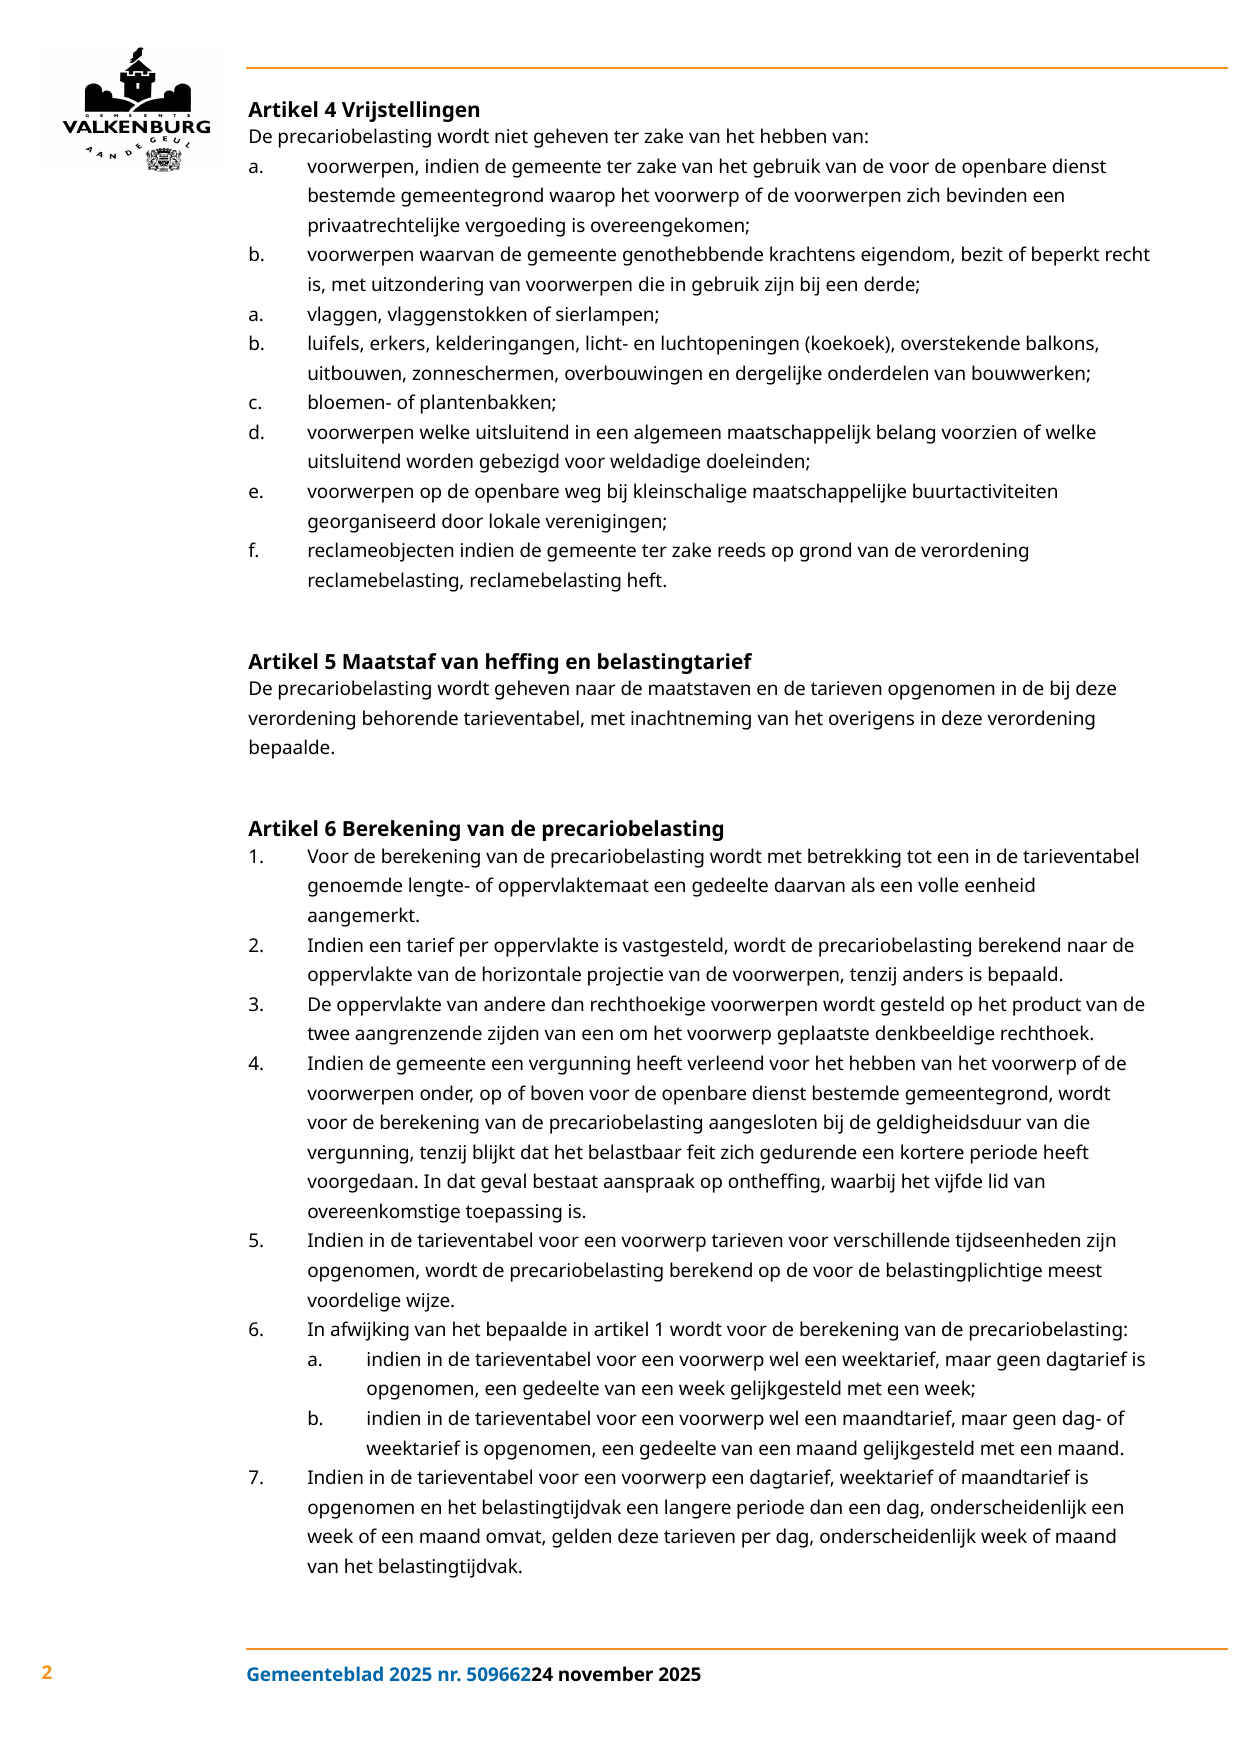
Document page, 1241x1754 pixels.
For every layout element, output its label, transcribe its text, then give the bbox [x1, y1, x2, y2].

list Voor de berekening van de precariobelasting wordt met betrekking tot een in de tarieventabel genoemde lengte- of oppervlaktemaat een gedeelte daarvan als een volle eenheid aangemerkt. [248, 843, 1152, 928]
list Indien de gemeente een vergunning heeft verleend voor het hebben van het voorwerp of de voorwerpen onder, op of boven voor de openbare dienst bestemde gemeentegrond, wordt voor de berekening van de precariobelasting aangesloten bij de geldigheidsduur van die vergunning, tenzij blijkt dat het belastbaar feit zich gedurende een kortere periode heeft voorgedaan. In dat geval bestaat aanspraak op ontheffing, waarbij het vijfde lid van overeenkomstige toepassing is. [248, 1050, 1152, 1224]
text Artikel 4 Vrijstellingen [248, 95, 1152, 123]
list reclameobjecten indien de gemeente ter zake reeds op grond van de verordening reclamebelasting, reclamebelasting heft. [248, 537, 1152, 593]
list Indien een tarief per oppervlakte is vastgesteld, wordt de precariobelasting berekend naar de oppervlakte van de horizontale projectie van de voorwerpen, tenzij anders is bepaald. [248, 932, 1152, 987]
list voorwerpen, indien de gemeente ter zake van het gebruik van de voor de openbare dienst bestemde gemeentegrond waarop het voorwerp of de voorwerpen zich bevinden een privaatrechtelijke vergoeding is overeengekomen; [248, 153, 1152, 238]
text Artikel 6 Berekening van de precariobelasting [248, 814, 1152, 843]
list vlaggen, vlaggenstokken of sierlampen; [248, 301, 1152, 326]
text De precariobelasting wordt geheven naar de maatstaven en de tarieven opgenomen in de bij deze verordening behorende tarieventabel, met inachtneming van het overigens in deze verordening bepaalde. [248, 675, 1152, 760]
list De oppervlakte van andere dan rechthoekige voorwerpen wordt gesteld op het product van de twee aangrenzende zijden van een om het voorwerp geplaatste denkbeeldige rechthoek. [248, 991, 1152, 1046]
list indien in de tarieventabel voor een voorwerp wel een weektarief, maar geen dagtarief is opgenomen, een gedeelte van een week gelijkgesteld met een week; [307, 1346, 1152, 1401]
list voorwerpen welke uitsluitend in een algemeen maatschappelijk belang voorzien of welke uitsluitend worden gebezigd voor weldadige doeleinden; [248, 419, 1152, 474]
list voorwerpen op de openbare weg bij kleinschalige maatschappelijke buurtactiviteiten georganiseerd door lokale verenigingen; [248, 478, 1152, 533]
list Indien in de tarieventabel voor een voorwerp tarieven voor verschillende tijdseenheden zijn opgenomen, wordt de precariobelasting berekend op de voor de belastingplichtige meest voordelige wijze. [248, 1228, 1152, 1312]
list indien in de tarieventabel voor een voorwerp wel een maandtarief, maar geen dag- of weektarief is opgenomen, een gedeelte van een maand gelijkgesteld met een maand. [307, 1405, 1152, 1460]
list voorwerpen waarvan de gemeente genothebbende krachtens eigendom, bezit of beperkt recht is, met uitzondering van voorwerpen die in gebruik zijn bij een derde; [248, 242, 1152, 297]
text De precariobelasting wordt niet geheven ter zake van het hebben van: [248, 123, 1152, 149]
list In afwijking van het bepaalde in artikel 1 wordt voor de berekening van de precariobelasting: [248, 1316, 1152, 1342]
list bloemen- of plantenbakken; [248, 389, 1152, 415]
list luifels, erkers, kelderingangen, licht- en luchtopeningen (koekoek), overstekende balkons, uitbouwen, zonneschermen, overbouwingen en dergelijke onderdelen van bouwwerken; [248, 330, 1152, 386]
list Indien in de tarieventabel voor een voorwerp een dagtarief, weektarief of maandtarief is opgenomen en het belastingtijdvak een langere periode dan een dag, onderscheidenlijk een week of een maand omvat, gelden deze tarieven per dag, onderscheidenlijk week of maand van het belastingtijdvak. [248, 1464, 1152, 1579]
text Artikel 5 Maatstaf van heffing en belastingtarief [248, 647, 1152, 675]
picture [41, 47, 231, 172]
